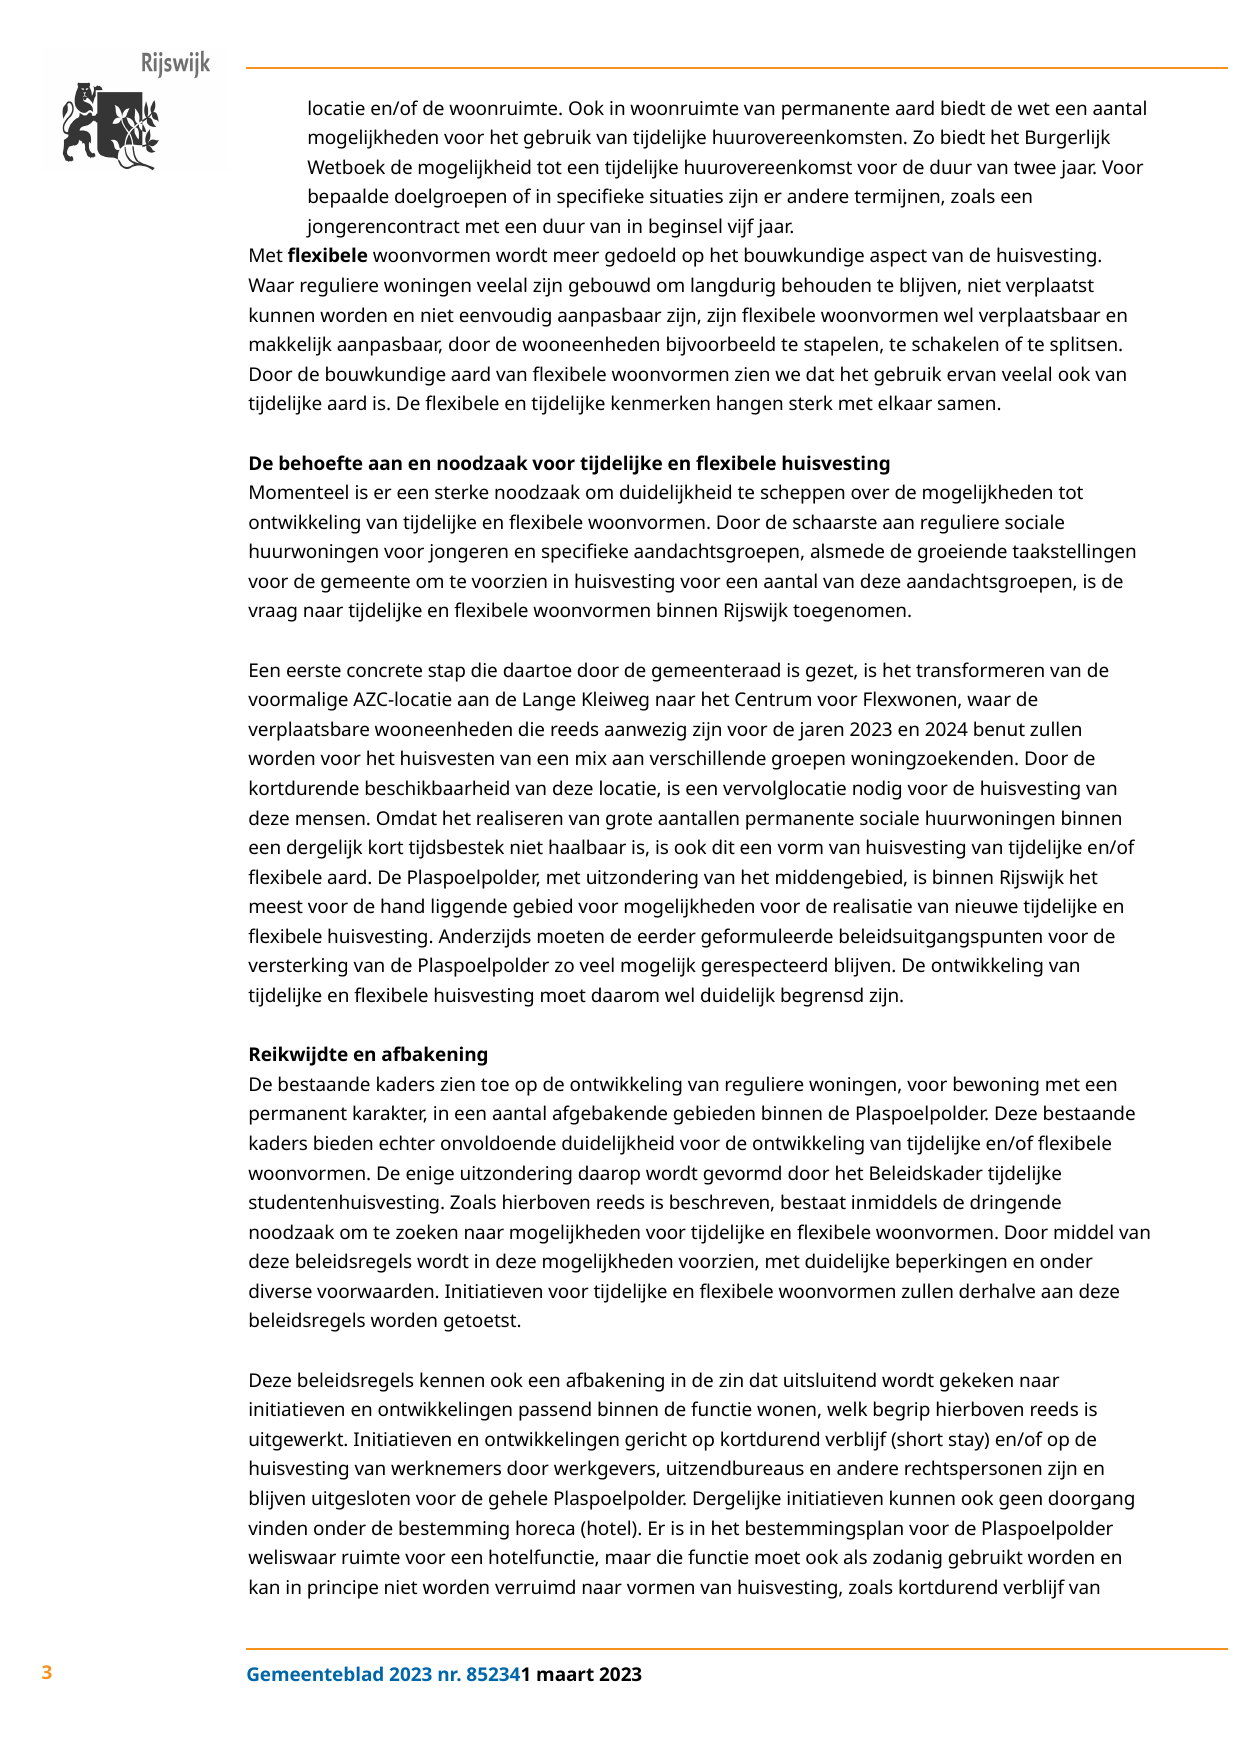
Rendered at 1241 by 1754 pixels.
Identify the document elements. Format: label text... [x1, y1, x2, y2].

text De bestaande kaders zien toe op de ontwikkeling van reguliere woningen, voor bewoning met een permanent karakter, in een aantal afgebakende gebieden binnen de Plaspoelpolder. Deze bestaande kaders bieden echter onvoldoende duidelijkheid voor de ontwikkeling van tijdelijke en/of flexibele woonvormen. De enige uitzondering daarop wordt gevormd door het Beleidskader tijdelijke studentenhuisvesting. Zoals hierboven reeds is beschreven, bestaat inmiddels de dringende noodzaak om te zoeken naar mogelijkheden voor tijdelijke en flexibele woonvormen. Door middel van deze beleidsregels wordt in deze mogelijkheden voorzien, met duidelijke beperkingen en onder diverse voorwaarden. Initiatieven voor tijdelijke en flexibele woonvormen zullen derhalve aan deze beleidsregels worden getoetst. [248, 1071, 1152, 1333]
picture [41, 47, 231, 172]
list locatie en/of de woonruimte. Ook in woonruimte van permanente aard biedt de wet een aantal mogelijkheden voor het gebruik van tijdelijke huurovereenkomsten. Zo biedt het Burgerlijk Wetboek de mogelijkheid tot een tijdelijke huurovereenkomst voor de duur van twee jaar. Voor bepaalde doelgroepen of in specifieke situaties zijn er andere termijnen, zoals een jongerencontract met een duur van in beginsel vijf jaar. [248, 95, 1152, 239]
text Momenteel is er een sterke noodzaak om duidelijkheid te scheppen over de mogelijkheden tot ontwikkeling van tijdelijke en flexibele woonvormen. Door de schaarste aan reguliere sociale huurwoningen voor jongeren en specifieke aandachtsgroepen, alsmede de groeiende taakstellingen voor de gemeente om te voorzien in huisvesting voor een aantal van deze aandachtsgroepen, is de vraag naar tijdelijke en flexibele woonvormen binnen Rijswijk toegenomen. [248, 479, 1152, 623]
text Met flexibele woonvormen wordt meer gedoeld op het bouwkundige aspect van de huisvesting. Waar reguliere woningen veelal zijn gebouwd om langdurig behouden te blijven, niet verplaatst kunnen worden en niet eenvoudig aanpasbaar zijn, zijn flexibele woonvormen wel verplaatsbaar en makkelijk aanpasbaar, door de wooneenheden bijvoorbeeld te stapelen, te schakelen of te splitsen. Door de bouwkundige aard van flexibele woonvormen zien we dat het gebruik ervan veelal ook van tijdelijke aard is. De flexibele en tijdelijke kenmerken hangen sterk met elkaar samen. [248, 243, 1152, 416]
text Deze beleidsregels kennen ook een afbakening in de zin dat uitsluitend wordt gekeken naar initiatieven en ontwikkelingen passend binnen de functie wonen, welk begrip hierboven reeds is uitgewerkt. Initiatieven en ontwikkelingen gericht op kortdurend verblijf (short stay) en/of op de huisvesting van werknemers door werkgevers, uitzendbureaus en andere rechtspersonen zijn en blijven uitgesloten voor de gehele Plaspoelpolder. Dergelijke initiatieven kunnen ook geen doorgang vinden onder de bestemming horeca (hotel). Er is in het bestemmingsplan voor de Plaspoelpolder weliswaar ruimte voor een hotelfunctie, maar die functie moet ook als zodanig gebruikt worden en kan in principe niet worden verruimd naar vormen van huisvesting, zoals kortdurend verblijf van [248, 1367, 1152, 1600]
text Een eerste concrete stap die daartoe door de gemeenteraad is gezet, is het transformeren van de voormalige AZC-locatie aan de Lange Kleiweg naar het Centrum voor Flexwonen, waar de verplaatsbare wooneenheden die reeds aanwezig zijn voor de jaren 2023 en 2024 benut zullen worden voor het huisvesten van een mix aan verschillende groepen woningzoekenden. Door de kortdurende beschikbaarheid van deze locatie, is een vervolglocatie nodig voor de huisvesting van deze mensen. Omdat het realiseren van grote aantallen permanente sociale huurwoningen binnen een dergelijk kort tijdsbestek niet haalbaar is, is ook dit een vorm van huisvesting van tijdelijke en/of flexibele aard. De Plaspoelpolder, met uitzondering van het middengebied, is binnen Rijswijk het meest voor de hand liggende gebied voor mogelijkheden voor de realisatie van nieuwe tijdelijke en flexibele huisvesting. Anderzijds moeten de eerder geformuleerde beleidsuitgangspunten voor de versterking van de Plaspoelpolder zo veel mogelijk gerespecteerd blijven. De ontwikkeling van tijdelijke en flexibele huisvesting moet daarom wel duidelijk begrensd zijn. [248, 657, 1152, 1008]
text Reikwijdte en afbakening [248, 1041, 1152, 1067]
text De behoefte aan en noodzaak voor tijdelijke en flexibele huisvesting [248, 450, 1152, 476]
